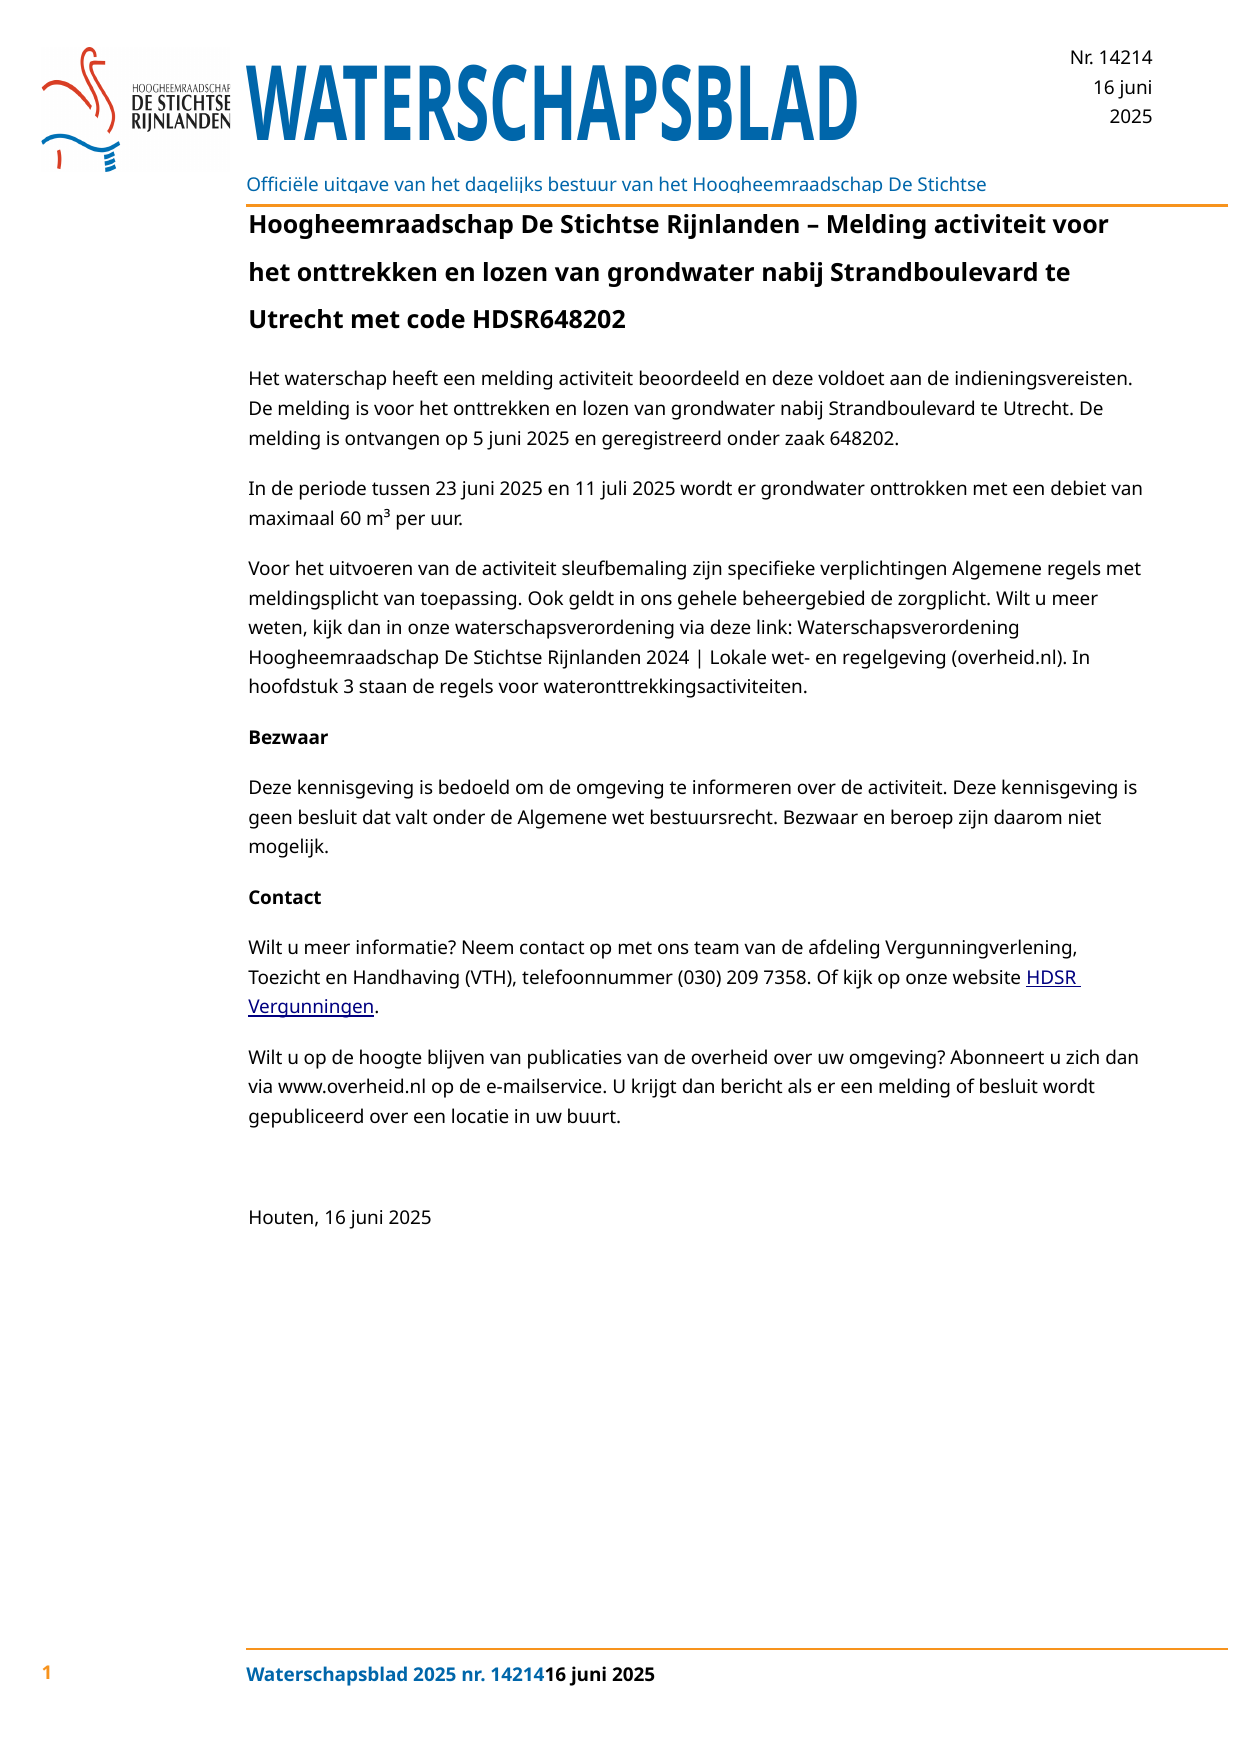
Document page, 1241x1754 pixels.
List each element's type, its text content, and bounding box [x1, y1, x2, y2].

picture [41, 47, 231, 172]
text Bezwaar [248, 724, 1152, 749]
text Het waterschap heeft een melding activiteit beoordeeld en deze voldoet aan de indieningsvereisten. De melding is voor het onttrekken en lozen van grondwater nabij Strandboulevard te Utrecht. De melding is ontvangen op 5 juni 2025 en geregistreerd onder zaak 648202. [248, 366, 1152, 450]
text Deze kennisgeving is bedoeld om de omgeving te informeren over de activiteit. Deze kennisgeving is geen besluit dat valt onder de Algemene wet bestuursrecht. Bezwaar en beroep zijn daarom niet mogelijk. [248, 774, 1152, 859]
text In de periode tussen 23 juni 2025 en 11 juli 2025 wordt er grondwater onttrokken met een debiet van maximaal 60 m³ per uur. [248, 475, 1152, 530]
text Contact [248, 884, 1152, 909]
text Voor het uitvoeren van de activiteit sleufbemaling zijn specifieke verplichtingen Algemene regels met meldingsplicht van toepassing. Ook geldt in ons gehele beheergebied de zorgplicht. Wilt u meer weten, kijk dan in onze waterschapsverordening via deze link: Waterschapsverordening Hoogheemraadschap De Stichtse Rijnlanden 2024 | Lokale wet- en regelgeving (overheid.nl). In hoofdstuk 3 staan de regels voor wateronttrekkingsactiviteiten. [248, 555, 1152, 699]
text Wilt u meer informatie? Neem contact op met ons team van de afdeling Vergunningverlening, Toezicht en Handhaving (VTH), telefoonnummer (030) 209 7358. Of kijk op onze website HDSR Vergunningen. [248, 934, 1152, 1019]
text Wilt u op de hoogte blijven van publicaties van de overheid over uw omgeving? Abonneert u zich dan via www.overheid.nl op de e-mailservice. U krijgt dan bericht als er een melding of besluit wordt gepubliceerd over een locatie in uw buurt. [248, 1044, 1152, 1129]
text Hoogheemraadschap De Stichtse Rijnlanden – Melding activiteit voor het onttrekken en lozen van grondwater nabij Strandboulevard te Utrecht met code HDSR648202 [248, 207, 1152, 336]
text Houten, 16 juni 2025 [248, 1204, 1152, 1229]
